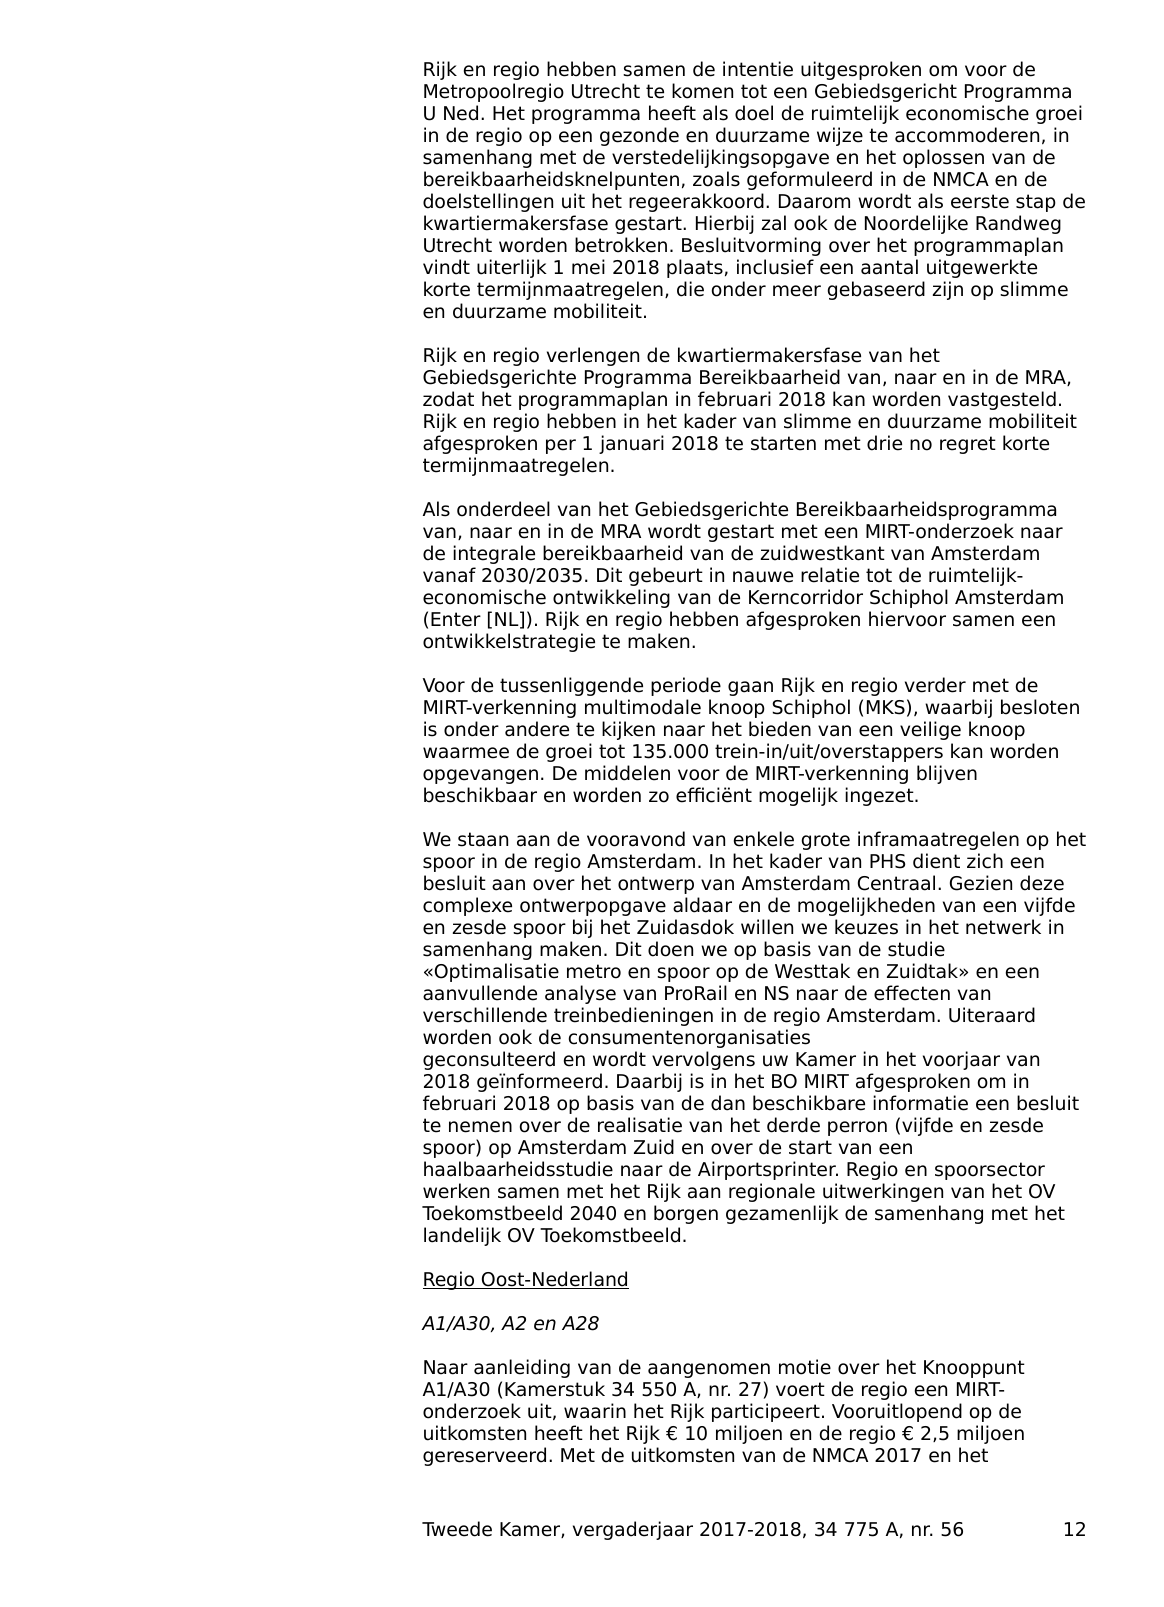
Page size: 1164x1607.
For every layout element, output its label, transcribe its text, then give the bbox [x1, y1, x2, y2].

text Naar aanleiding van de aangenomen motie over het Knooppunt A1/A30 (Kamerstuk 34 550 A, nr. 27) voert de regio een MIRT-onderzoek uit, waarin het Rijk participeert. Vooruitlopend op de uitkomsten heeft het Rijk € 10 miljoen en de regio € 2,5 miljoen gereserveerd. Met de uitkomsten van de NMCA 2017 en het [422, 1357, 1087, 1467]
text Rijk en regio verlengen de kwartiermakersfase van het Gebiedsgerichte Programma Bereikbaarheid van, naar en in de MRA, zodat het programmaplan in februari 2018 kan worden vastgesteld. [422, 345, 1087, 411]
text Voor de tussenliggende periode gaan Rijk en regio verder met de MIRT-verkenning multimodale knoop Schiphol (MKS), waarbij besloten is onder andere te kijken naar het bieden van een veilige knoop waarmee de groei tot 135.000 trein-in/uit/overstappers kan worden opgevangen. De middelen voor de MIRT-verkenning blijven beschikbaar en worden zo efficiënt mogelijk ingezet. [422, 675, 1087, 807]
text geconsulteerd en wordt vervolgens uw Kamer in het voorjaar van 2018 geïnformeerd. Daarbij is in het BO MIRT afgesproken om in februari 2018 op basis van de dan beschikbare informatie een besluit te nemen over de realisatie van het derde perron (vijfde en zesde spoor) op Amsterdam Zuid en over de start van een haalbaarheidsstudie naar de Airportsprinter. Regio en spoorsector werken samen met het Rijk aan regionale uitwerkingen van het OV Toekomstbeeld 2040 en borgen gezamenlijk de samenhang met het landelijk OV Toekomstbeeld. [422, 1049, 1087, 1247]
text Rijk en regio hebben in het kader van slimme en duurzame mobiliteit afgesproken per 1 januari 2018 te starten met drie no regret korte termijnmaatregelen. [422, 411, 1087, 477]
subtitle Regio Oost-Nederland [422, 1269, 1087, 1291]
subtitle A1/A30, A2 en A28 [422, 1313, 1087, 1335]
text Rijk en regio hebben samen de intentie uitgesproken om voor de Metropoolregio Utrecht te komen tot een Gebiedsgericht Programma U Ned. Het programma heeft als doel de ruimtelijk economische groei in de regio op een gezonde en duurzame wijze te accommoderen, in samenhang met de verstedelijkingsopgave en het oplossen van de bereikbaarheidsknelpunten, zoals geformuleerd in de NMCA en de doelstellingen uit het regeerakkoord. Daarom wordt als eerste stap de kwartiermakersfase gestart. Hierbij zal ook de Noordelijke Randweg Utrecht worden betrokken. Besluitvorming over het programmaplan vindt uiterlijk 1 mei 2018 plaats, inclusief een aantal uitgewerkte korte termijnmaatregelen, die onder meer gebaseerd zijn op slimme en duurzame mobiliteit. [422, 59, 1087, 323]
text Als onderdeel van het Gebiedsgerichte Bereikbaarheidsprogramma van, naar en in de MRA wordt gestart met een MIRT-onderzoek naar de integrale bereikbaarheid van de zuidwestkant van Amsterdam vanaf 2030/2035. Dit gebeurt in nauwe relatie tot de ruimtelijk-economische ontwikkeling van de Kerncorridor Schiphol Amsterdam (Enter [NL]). Rijk en regio hebben afgesproken hiervoor samen een ontwikkelstrategie te maken. [422, 499, 1087, 653]
text We staan aan de vooravond van enkele grote inframaatregelen op het spoor in de regio Amsterdam. In het kader van PHS dient zich een besluit aan over het ontwerp van Amsterdam Centraal. Gezien deze complexe ontwerpopgave aldaar en de mogelijkheden van een vijfde en zesde spoor bij het Zuidasdok willen we keuzes in het netwerk in samenhang maken. Dit doen we op basis van de studie «Optimalisatie metro en spoor op de Westtak en Zuidtak» en een aanvullende analyse van ProRail en NS naar de effecten van verschillende treinbedieningen in de regio Amsterdam. Uiteraard worden ook de consumentenorganisaties [422, 829, 1087, 1049]
